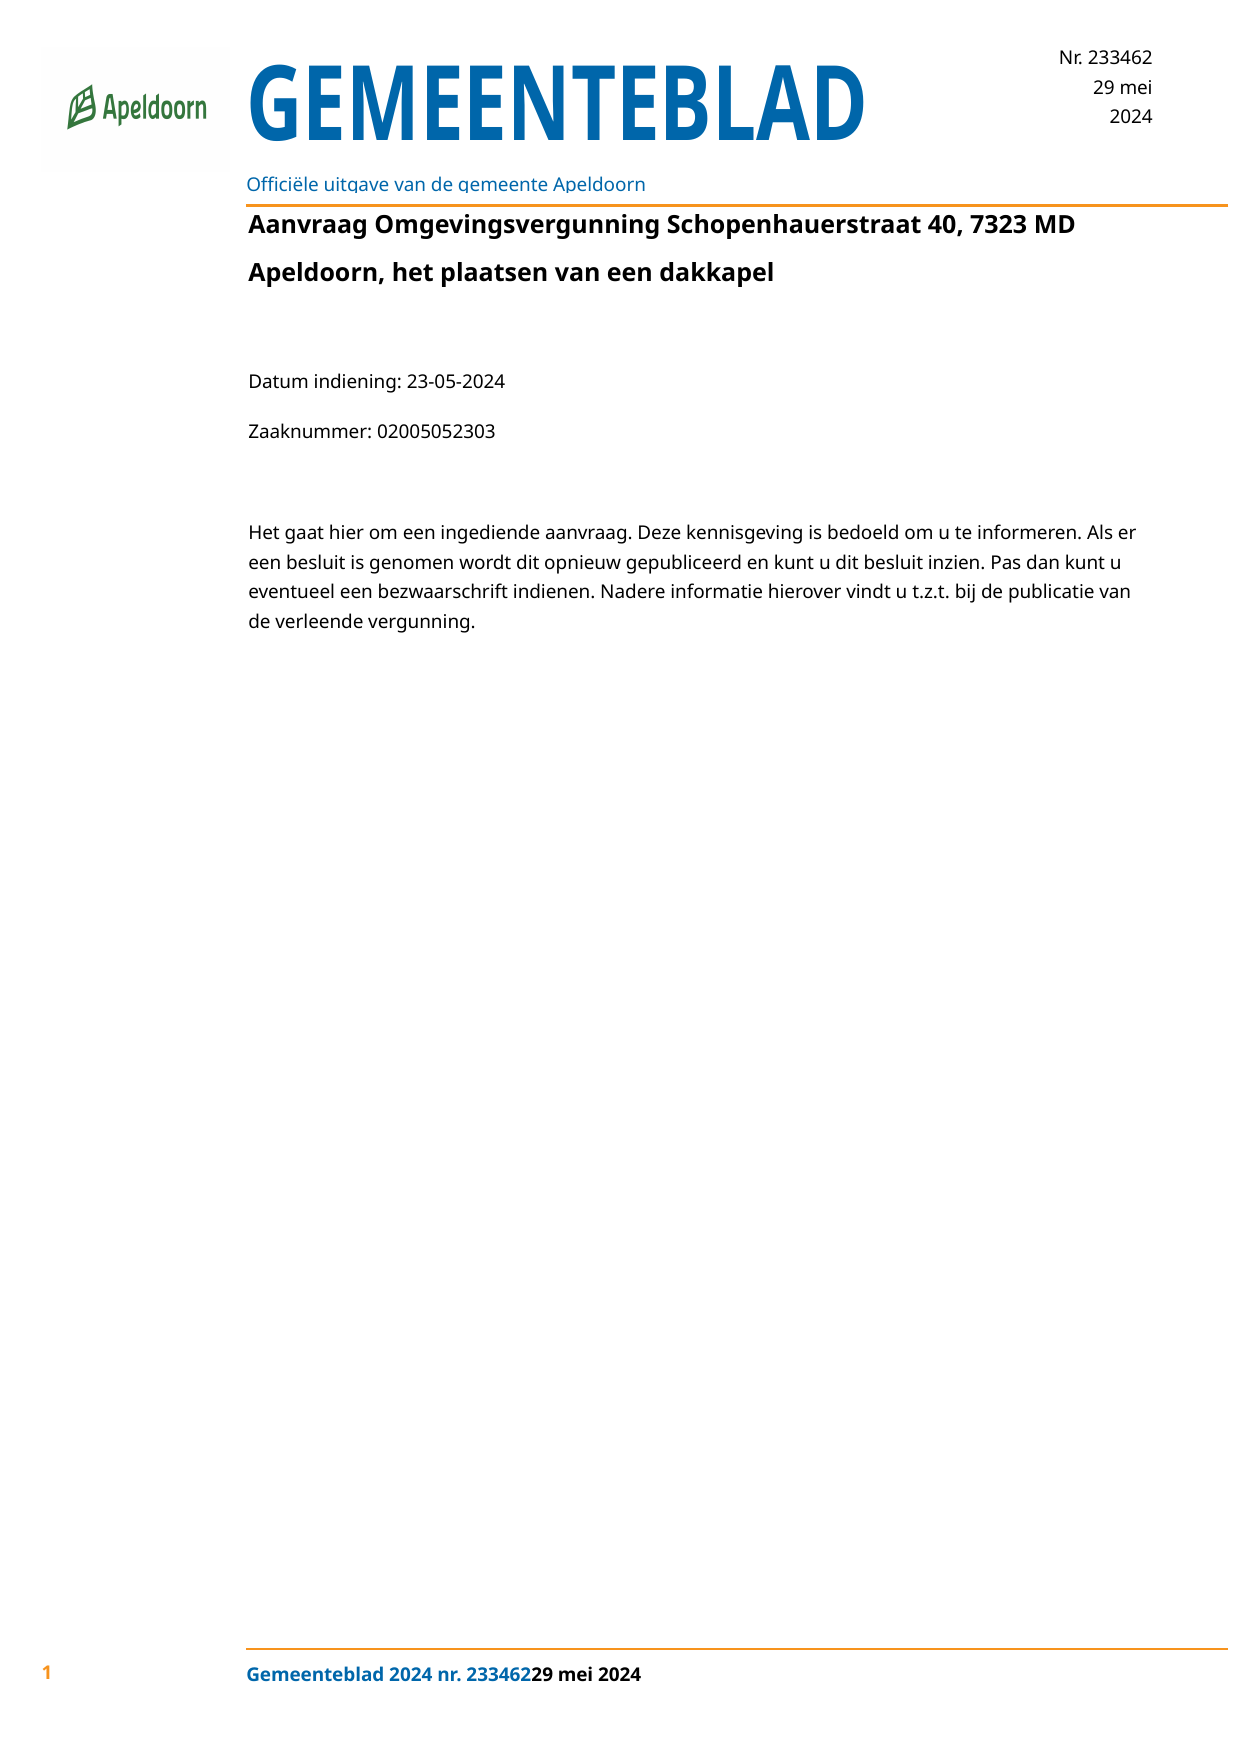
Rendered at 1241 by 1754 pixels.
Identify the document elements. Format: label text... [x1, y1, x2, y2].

text Datum indiening: 23-05-2024 [248, 368, 1152, 394]
text Zaaknummer: 02005052303 [248, 419, 1152, 444]
picture [41, 47, 231, 172]
text Aanvraag Omgevingsvergunning Schopenhauerstraat 40, 7323 MD Apeldoorn, het plaatsen van een dakkapel [248, 207, 1152, 288]
text Het gaat hier om een ingediende aanvraag. Deze kennisgeving is bedoeld om u te informeren. Als er een besluit is genomen wordt dit opnieuw gepubliceerd en kunt u dit besluit inzien. Pas dan kunt u eventueel een bezwaarschrift indienen. Nadere informatie hierover vindt u t.z.t. bij de publicatie van de verleende vergunning. [248, 519, 1152, 634]
